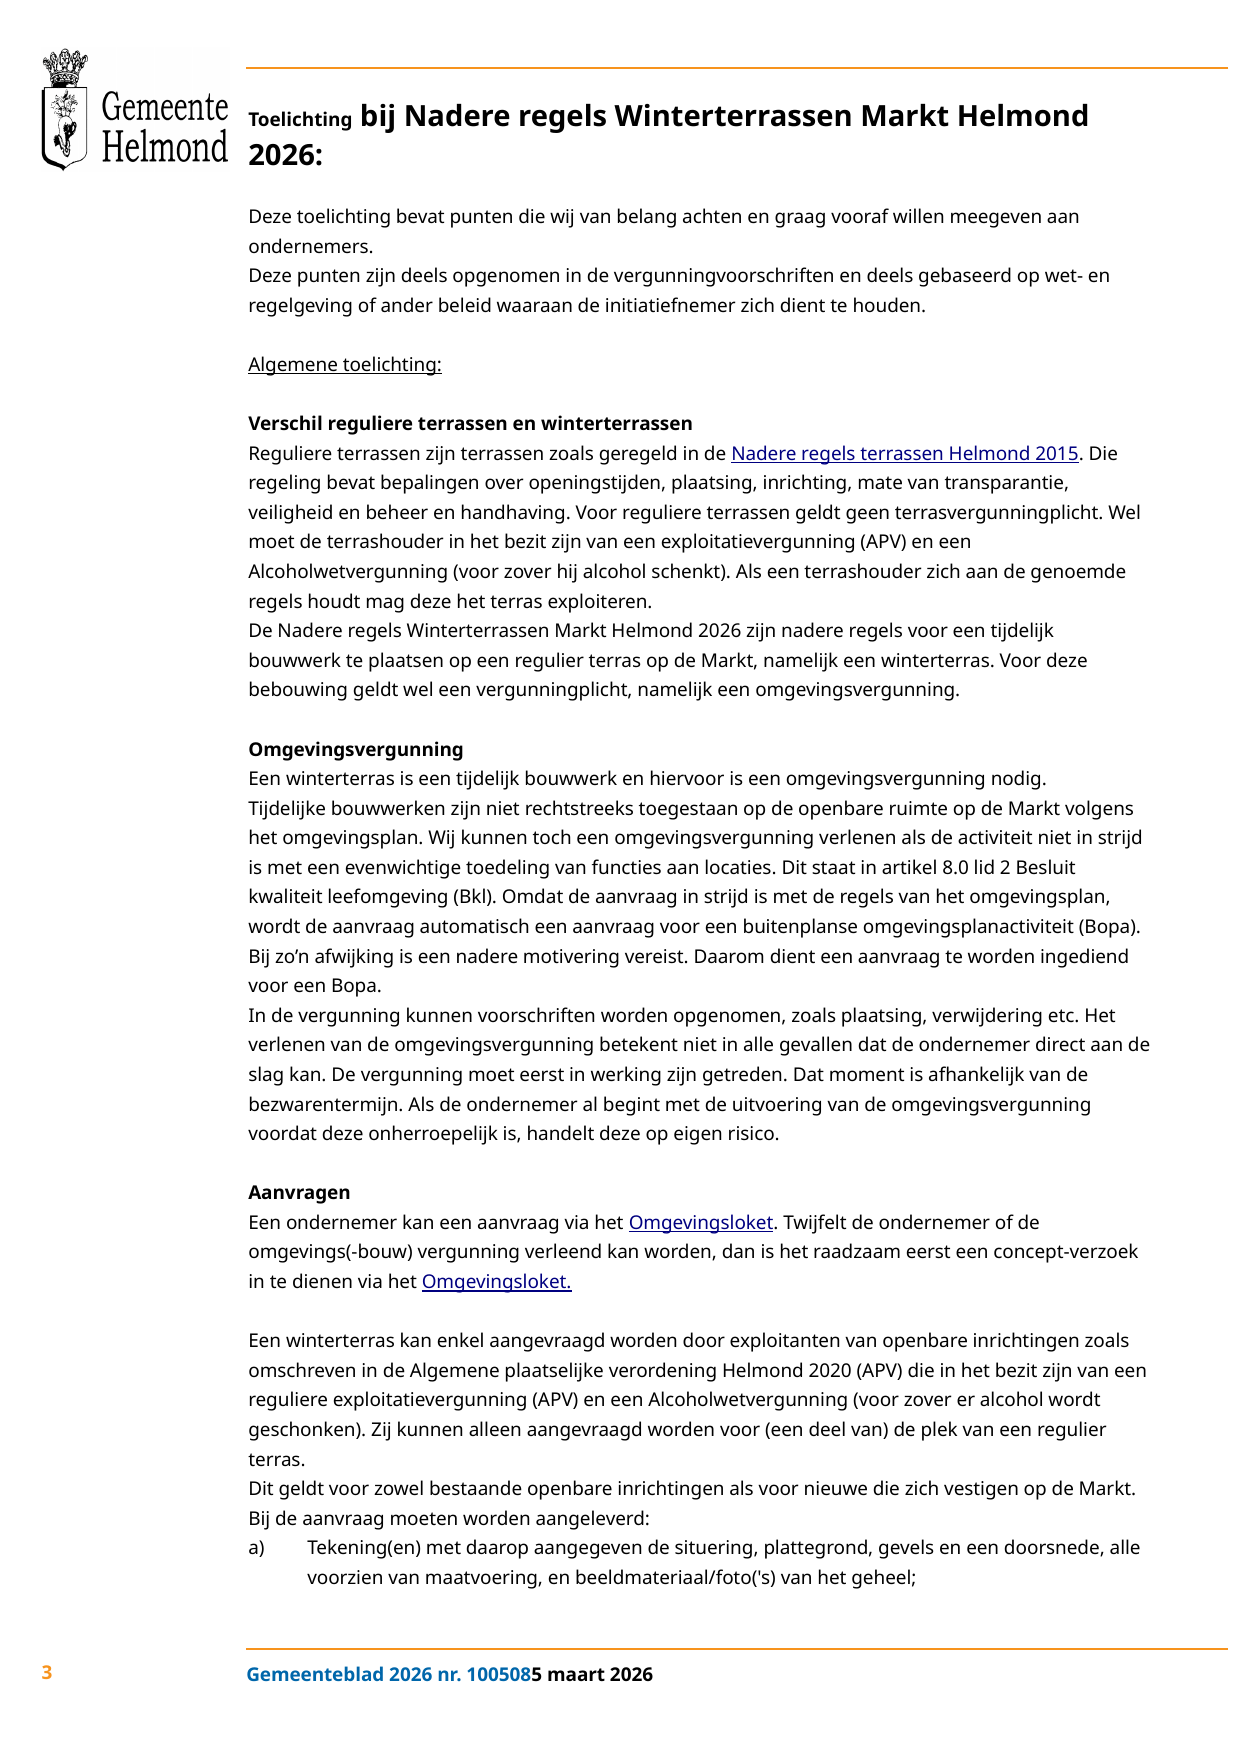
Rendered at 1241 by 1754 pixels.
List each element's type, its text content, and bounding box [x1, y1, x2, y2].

list Tekening(en) met daarop aangegeven de situering, plattegrond, gevels en een doorsnede, alle voorzien van maatvoering, en beeldmateriaal/foto('s) van het geheel; [248, 1534, 1152, 1590]
text Bij de aanvraag moeten worden aangeleverd: [248, 1505, 1152, 1531]
text Een winterterras kan enkel aangevraagd worden door exploitanten van openbare inrichtingen zoals omschreven in de Algemene plaatselijke verordening Helmond 2020 (APV) die in het bezit zijn van een reguliere exploitatievergunning (APV) en een Alcoholwetvergunning (voor zover er alcohol wordt geschonken). Zij kunnen alleen aangevraagd worden voor (een deel van) de plek van een regulier terras. [248, 1327, 1152, 1472]
text De Nadere regels Winterterrassen Markt Helmond 2026 zijn nadere regels voor een tijdelijk bouwwerk te plaatsen op een regulier terras op de Markt, namelijk een winterterras. Voor deze bebouwing geldt wel een vergunningplicht, namelijk een omgevingsvergunning. [248, 617, 1152, 702]
text Omgevingsvergunning [248, 736, 1152, 762]
text Algemene toelichting: [248, 351, 1152, 377]
text In de vergunning kunnen voorschriften worden opgenomen, zoals plaatsing, verwijdering etc. Het verlenen van de omgevingsvergunning betekent niet in alle gevallen dat de ondernemer direct aan de slag kan. De vergunning moet eerst in werking zijn getreden. Dat moment is afhankelijk van de bezwarentermijn. Als de ondernemer al begint met de uitvoering van de omgevingsvergunning voordat deze onherroepelijk is, handelt deze op eigen risico. [248, 1002, 1152, 1146]
text Een ondernemer kan een aanvraag via het Omgevingsloket. Twijfelt de ondernemer of de omgevings(-bouw) vergunning verleend kan worden, dan is het raadzaam eerst een concept-verzoek in te dienen via het Omgevingsloket. [248, 1209, 1152, 1294]
text Deze toelichting bevat punten die wij van belang achten en graag vooraf willen meegeven aan ondernemers. [248, 203, 1152, 259]
text Tijdelijke bouwwerken zijn niet rechtstreeks toegestaan op de openbare ruimte op de Markt volgens het omgevingsplan. Wij kunnen toch een omgevingsvergunning verlenen als de activiteit niet in strijd is met een evenwichtige toedeling van functies aan locaties. Dit staat in artikel 8.0 lid 2 Besluit kwaliteit leefomgeving (Bkl). Omdat de aanvraag in strijd is met de regels van het omgevingsplan, wordt de aanvraag automatisch een aanvraag voor een buitenplanse omgevingsplanactiviteit (Bopa). Bij zo’n afwijking is een nadere motivering vereist. Daarom dient een aanvraag te worden ingediend voor een Bopa. [248, 795, 1152, 998]
text Verschil reguliere terrassen en winterterrassen [248, 410, 1152, 436]
text Een winterterras is een tijdelijk bouwwerk en hiervoor is een omgevingsvergunning nodig. [248, 765, 1152, 791]
text Deze punten zijn deels opgenomen in de vergunningvoorschriften en deels gebaseerd op wet- en regelgeving of ander beleid waaraan de initiatiefnemer zich dient te houden. [248, 262, 1152, 318]
text Toelichting bij Nadere regels Winterterrassen Markt Helmond 2026: [248, 95, 1152, 174]
text Dit geldt voor zowel bestaande openbare inrichtingen als voor nieuwe die zich vestigen op de Markt. [248, 1475, 1152, 1501]
text Aanvragen [248, 1179, 1152, 1205]
text Reguliere terrassen zijn terrassen zoals geregeld in de Nadere regels terrassen Helmond 2015. Die regeling bevat bepalingen over openingstijden, plaatsing, inrichting, mate van transparantie, veiligheid en beheer en handhaving. Voor reguliere terrassen geldt geen terrasvergunningplicht. Wel moet de terrashouder in het bezit zijn van een exploitatievergunning (APV) en een Alcoholwetvergunning (voor zover hij alcohol schenkt). Als een terrashouder zich aan de genoemde regels houdt mag deze het terras exploiteren. [248, 440, 1152, 614]
picture [41, 47, 231, 172]
